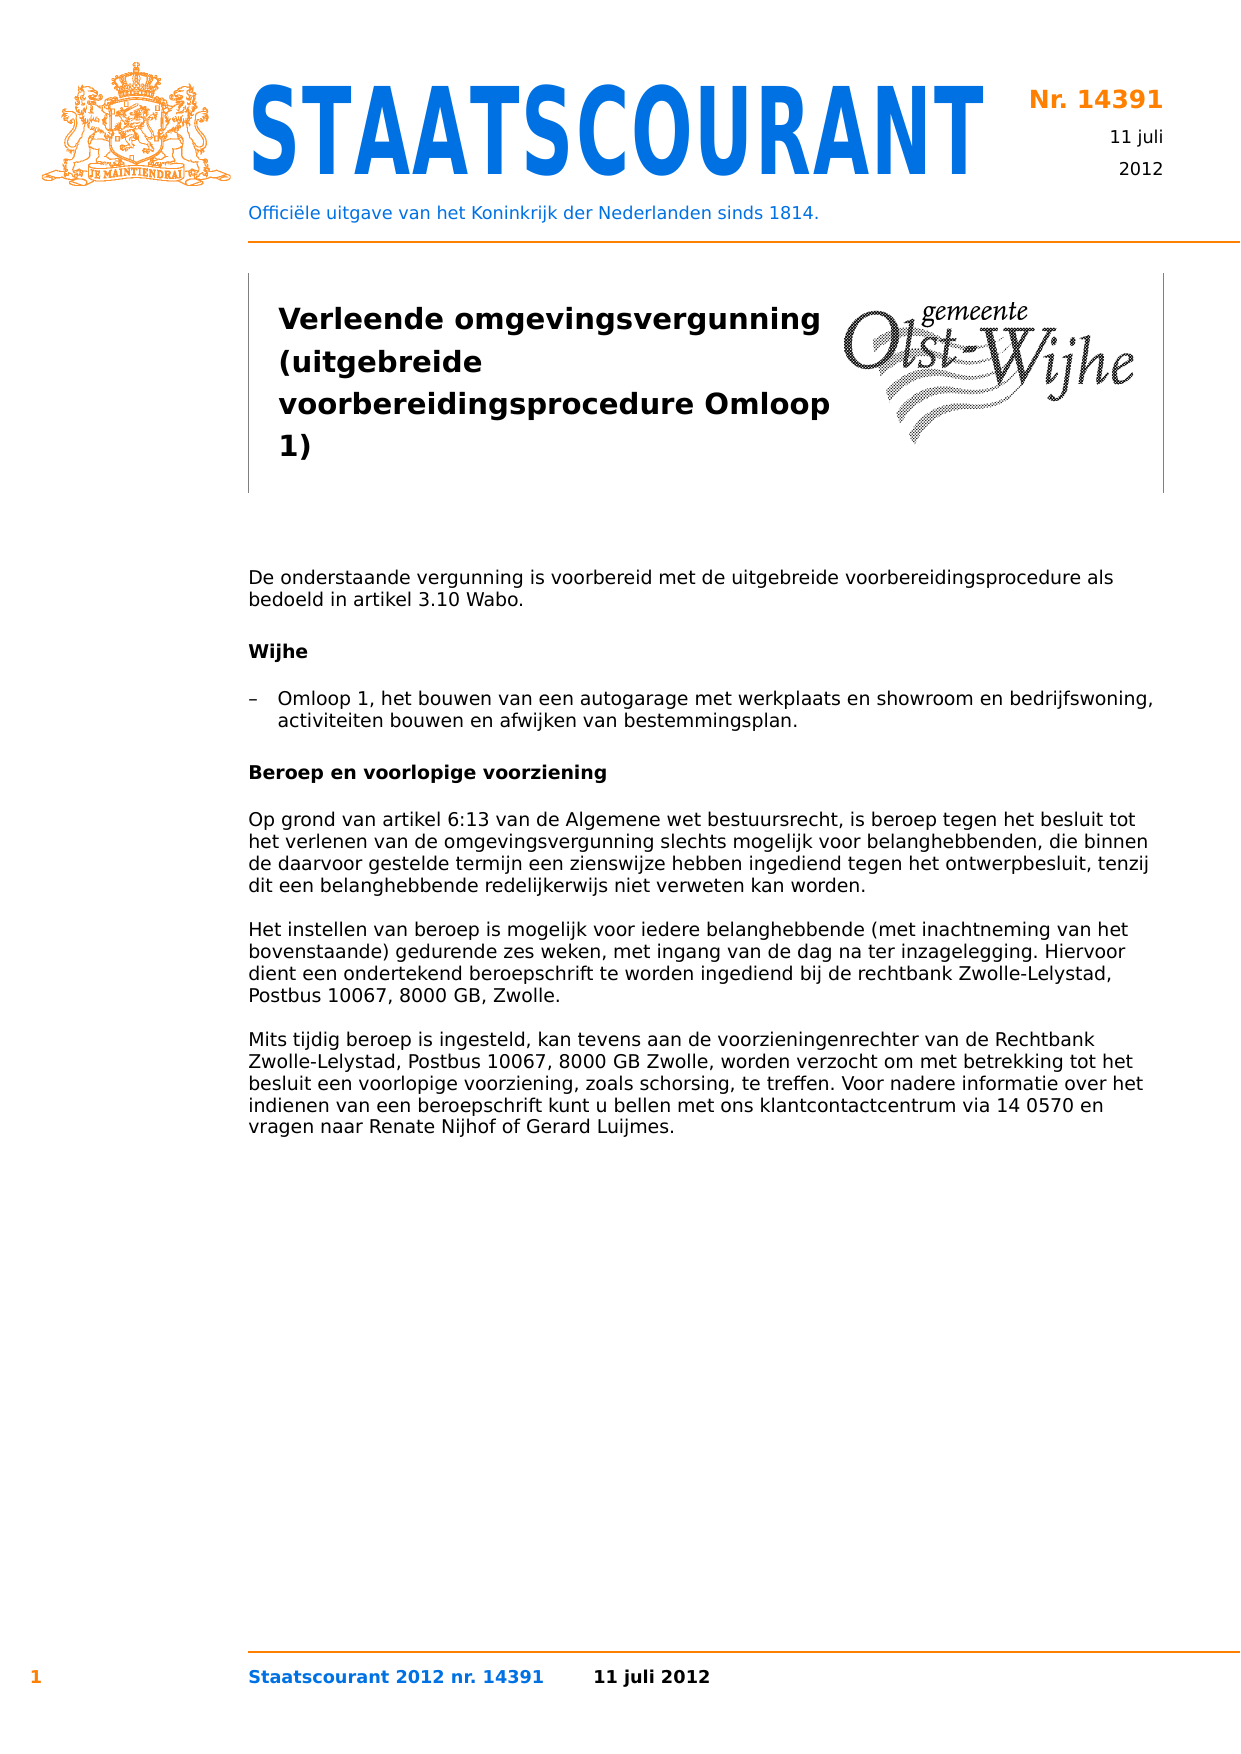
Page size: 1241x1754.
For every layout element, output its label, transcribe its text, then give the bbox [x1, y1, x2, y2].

table_header [25, 62, 248, 241]
table_cell Officiële uitgave van het Koninkrijk der Nederlanden sinds 1814. [248, 203, 1240, 241]
text Het instellen van beroep is mogelijk voor iedere belanghebbende (met inachtneming van het bovenstaande) gedurende zes weken, met ingang van de dag na ter inzagelegging. Hiervoor dient een ondertekend beroepschrift te worden ingediend bij de rechtbank Zwolle-Lelystad, Postbus 10067, 8000 GB, Zwolle. [248, 919, 1163, 1007]
picture [41, 62, 231, 186]
text – Omloop 1, het bouwen van een autogarage met werkplaats en showroom en bedrijfswoning, activiteiten bouwen en afwijken van bestemmingsplan. [248, 688, 1163, 732]
text De onderstaande vergunning is voorbereid met de uitgebreide voorbereidingsprocedure als bedoeld in artikel 3.10 Wabo. [248, 567, 1163, 611]
table_cell 2012 [998, 153, 1240, 203]
table_header Nr. 14391 [998, 62, 1240, 121]
table_cell 11 juli [998, 121, 1240, 153]
picture [844, 302, 1134, 445]
subtitle Wijhe [248, 641, 1163, 663]
subtitle Beroep en voorlopige voorziening [248, 762, 1163, 784]
text Mits tijdig beroep is ingesteld, kan tevens aan de voorzieningenrechter van de Rechtbank Zwolle-Lelystad, Postbus 10067, 8000 GB Zwolle, worden verzocht om met betrekking tot het besluit een voorlopige voorziening, zoals schorsing, te treffen. Voor nadere informatie over het indienen van een beroepschrift kunt u bellen met ons klantcontactcentrum via 14 0570 en vragen naar Renate Nijhof of Gerard Luijmes. [248, 1028, 1163, 1138]
text Op grond van artikel 6:13 van de Algemene wet bestuursrecht, is beroep tegen het besluit tot het verlenen van de omgevingsvergunning slechts mogelijk voor belanghebbenden, die binnen de daarvoor gestelde termijn een zienswijze hebben ingediend tegen het ontwerpbesluit, tenzij dit een belanghebbende redelijkerwijs niet verweten kan worden. [248, 809, 1163, 897]
subtitle Verleende omgevingsvergunning (uitgebreide voorbereidingsprocedure Omloop 1) [249, 273, 1163, 493]
table_header STAATSCOURANT [248, 62, 998, 203]
